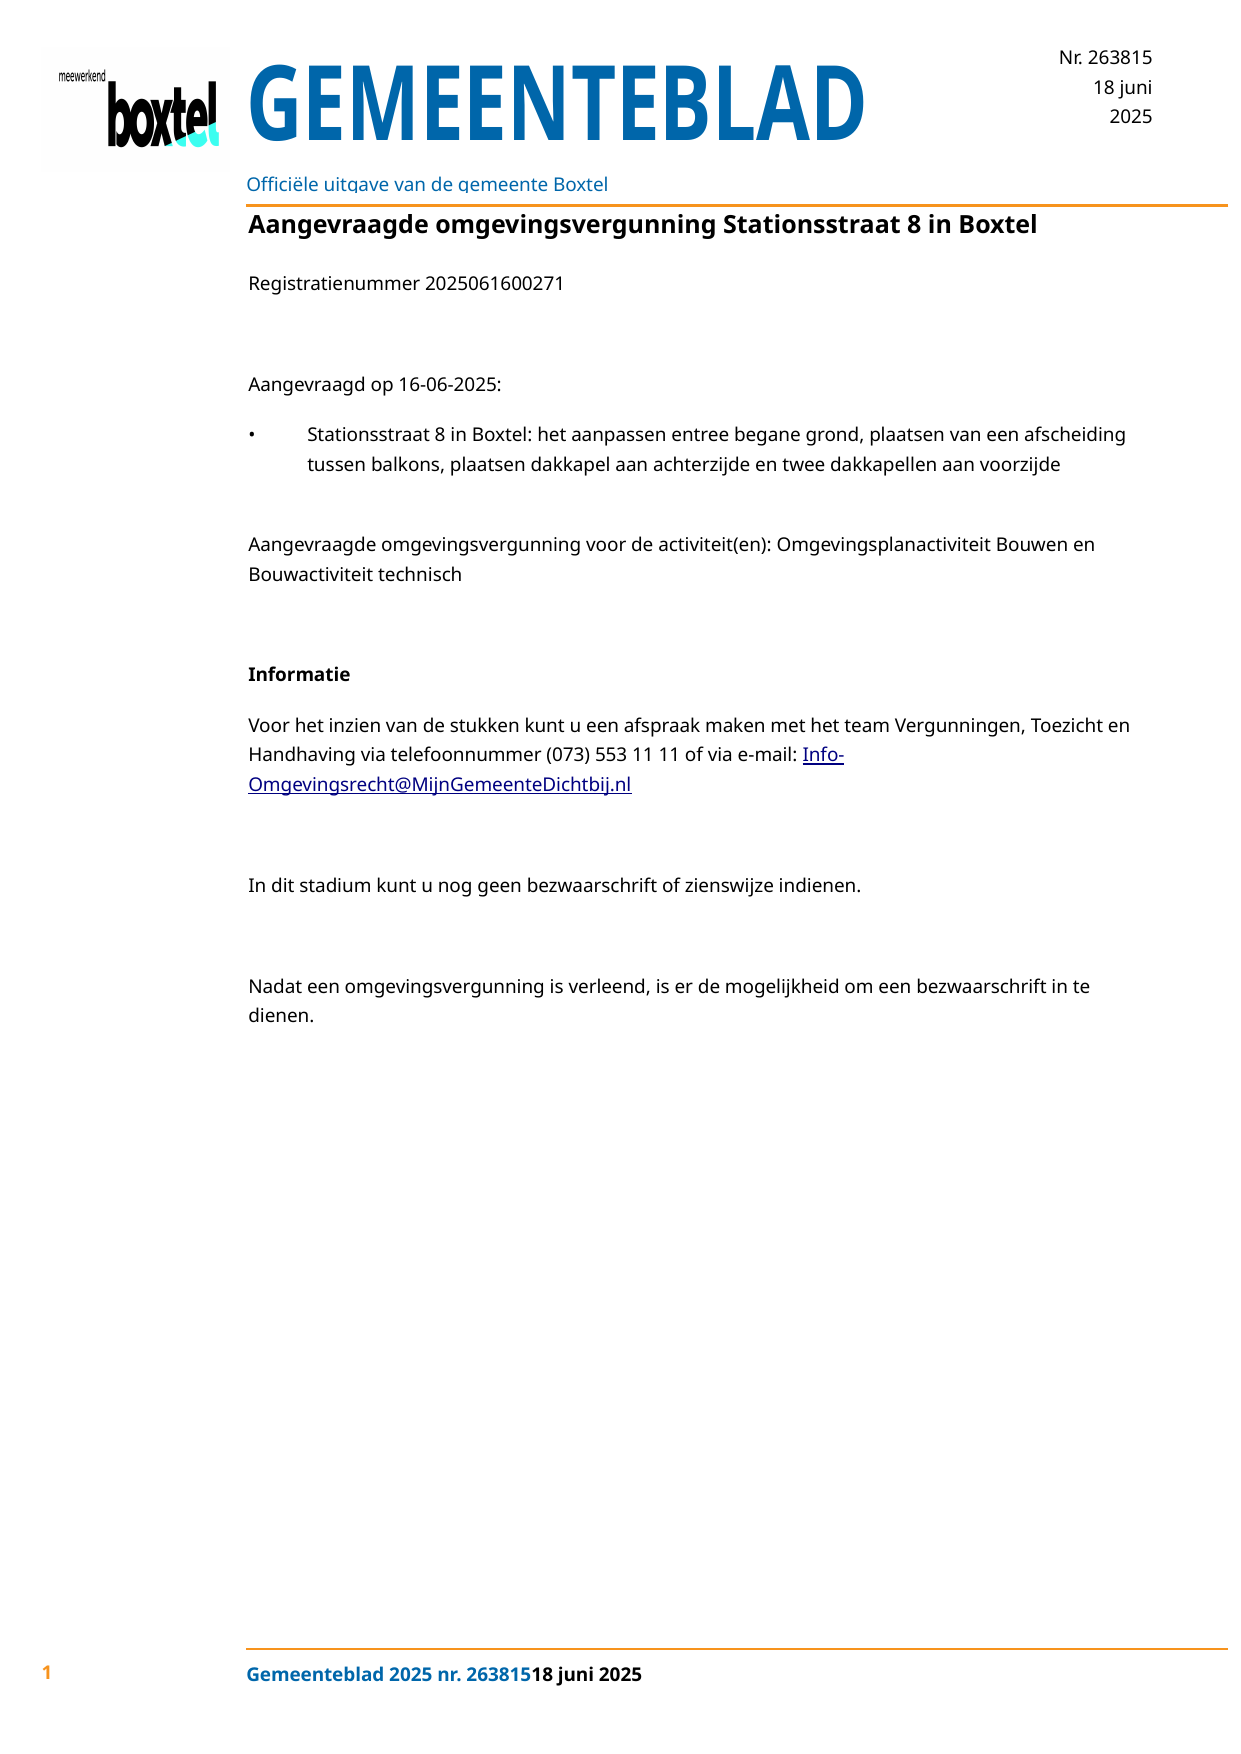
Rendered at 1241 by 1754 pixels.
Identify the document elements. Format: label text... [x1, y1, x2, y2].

text In dit stadium kunt u nog geen bezwaarschrift of zienswijze indienen. [248, 872, 1152, 898]
text Informatie [248, 662, 1152, 687]
text Nadat een omgevingsvergunning is verleend, is er de mogelijkheid om een bezwaarschrift in te dienen. [248, 973, 1152, 1028]
list Stationsstraat 8 in Boxtel: het aanpassen entree begane grond, plaatsen van een afscheiding tussen balkons, plaatsen dakkapel aan achterzijde en twee dakkapellen aan voorzijde [248, 422, 1152, 477]
text Voor het inzien van de stukken kunt u een afspraak maken met het team Vergunningen, Toezicht en Handhaving via telefoonnummer (073) 553 11 11 of via e-mail: Info-Omgevingsrecht@MijnGemeenteDichtbij.nl [248, 712, 1152, 797]
text Aangevraagde omgevingsvergunning Stationsstraat 8 in Boxtel [248, 207, 1152, 241]
picture [41, 47, 231, 172]
text Registratienummer 2025061600271 [248, 270, 1152, 296]
text Aangevraagd op 16-06-2025: [248, 371, 1152, 397]
text Aangevraagde omgevingsvergunning voor de activiteit(en): Omgevingsplanactiviteit Bouwen en Bouwactiviteit technisch [248, 531, 1152, 586]
